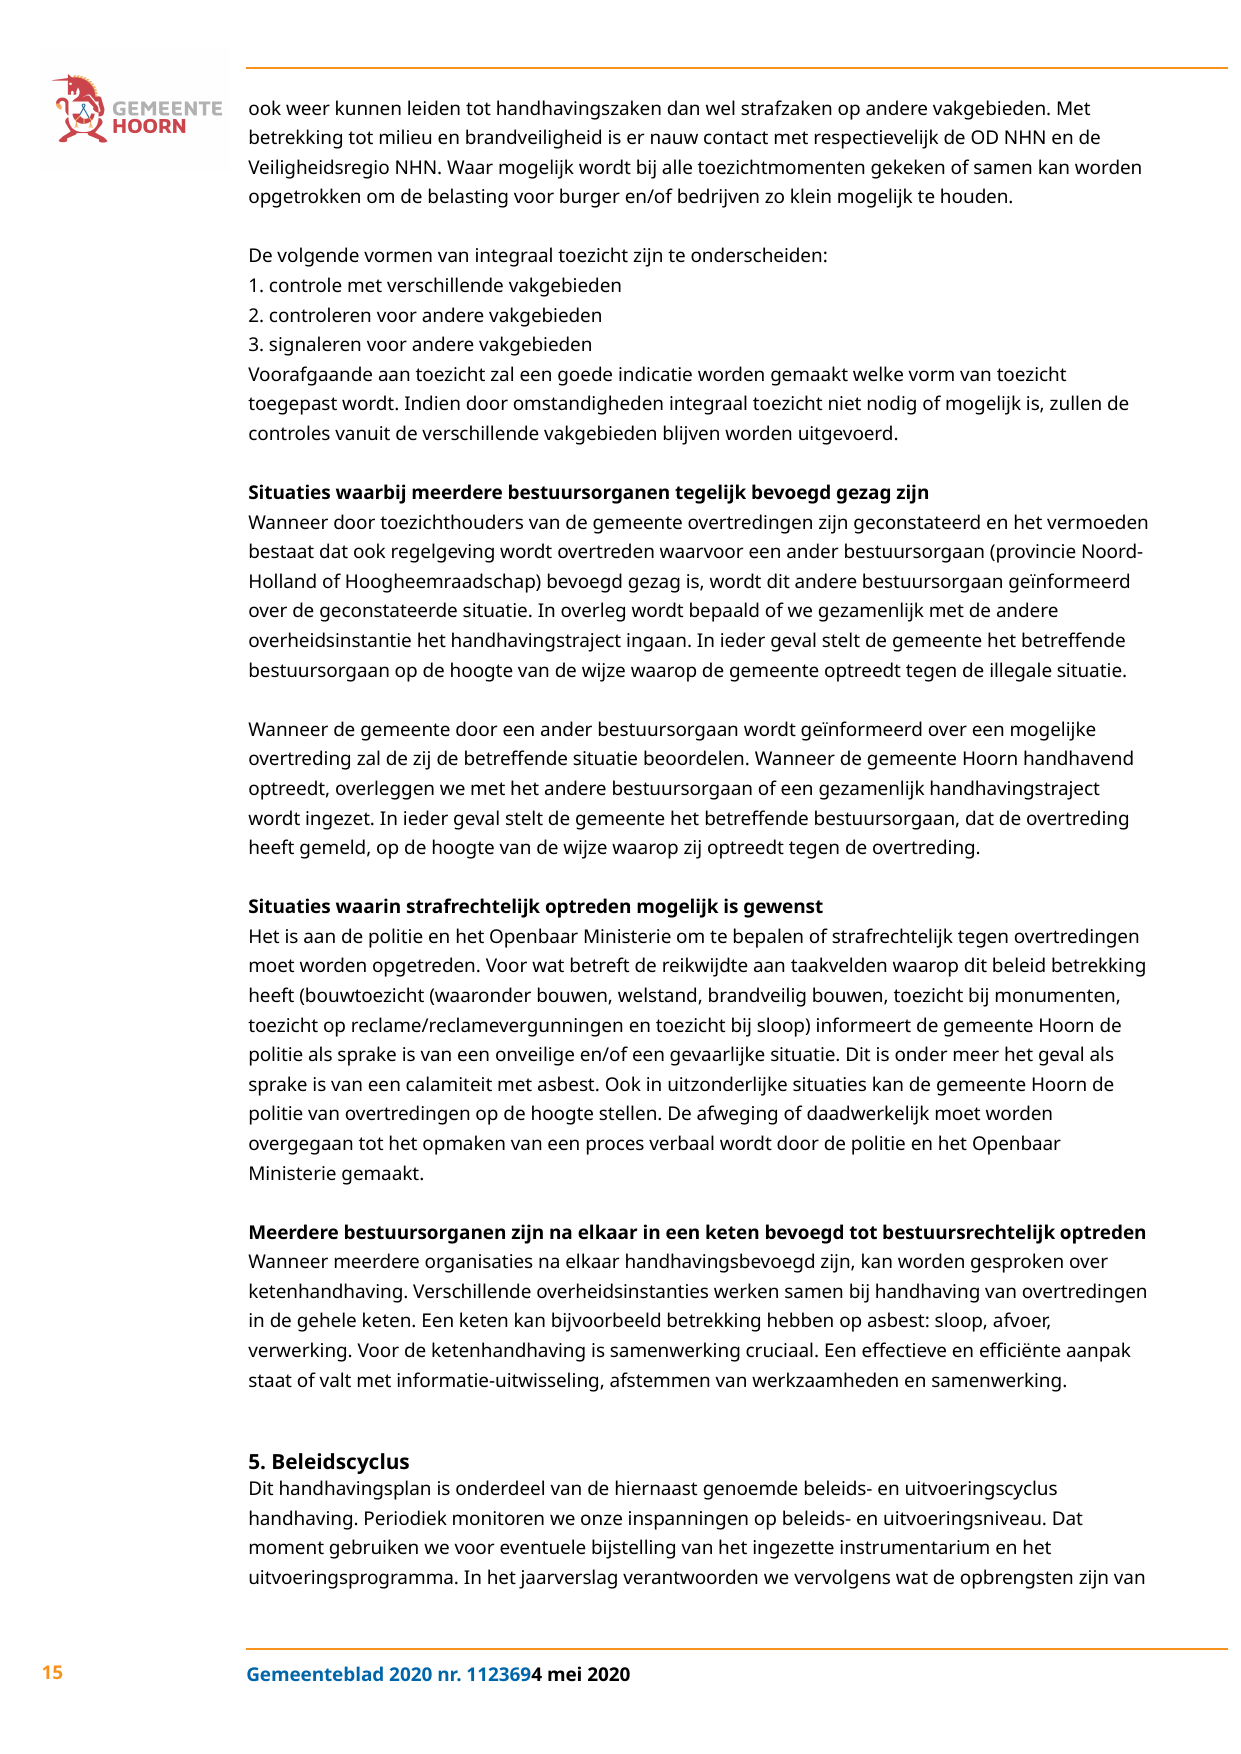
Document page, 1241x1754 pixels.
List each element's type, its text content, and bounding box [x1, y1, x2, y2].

text Situaties waarbij meerdere bestuursorganen tegelijk bevoegd gezag zijn [248, 479, 1152, 505]
text 1. controle met verschillende vakgebieden [248, 272, 1152, 298]
text Situaties waarin strafrechtelijk optreden mogelijk is gewenst [248, 893, 1152, 919]
text Het is aan de politie en het Openbaar Ministerie om te bepalen of strafrechtelijk tegen overtredingen moet worden opgetreden. Voor wat betreft de reikwijdte aan taakvelden waarop dit beleid betrekking heeft (bouwtoezicht (waaronder bouwen, welstand, brandveilig bouwen, toezicht bij monumenten, toezicht op reclame/reclamevergunningen en toezicht bij sloop) informeert de gemeente Hoorn de politie als sprake is van een onveilige en/of een gevaarlijke situatie. Dit is onder meer het geval als sprake is van een calamiteit met asbest. Ook in uitzonderlijke situaties kan de gemeente Hoorn de politie van overtredingen op de hoogte stellen. De afweging of daadwerkelijk moet worden overgegaan tot het opmaken van een proces verbaal wordt door de politie en het Openbaar Ministerie gemaakt. [248, 923, 1152, 1186]
text De volgende vormen van integraal toezicht zijn te onderscheiden: [248, 243, 1152, 268]
text Wanneer meerdere organisaties na elkaar handhavingsbevoegd zijn, kan worden gesproken over ketenhandhaving. Verschillende overheidsinstanties werken samen bij handhaving van overtredingen in de gehele keten. Een keten kan bijvoorbeeld betrekking hebben op asbest: sloop, afvoer, verwerking. Voor de ketenhandhaving is samenwerking cruciaal. Een effectieve en efficiënte aanpak staat of valt met informatie-uitwisseling, afstemmen van werkzaamheden en samenwerking. [248, 1248, 1152, 1393]
picture [41, 47, 231, 172]
text ook weer kunnen leiden tot handhavingszaken dan wel strafzaken op andere vakgebieden. Met betrekking tot milieu en brandveiligheid is er nauw contact met respectievelijk de OD NHN en de Veiligheidsregio NHN. Waar mogelijk wordt bij alle toezichtmomenten gekeken of samen kan worden opgetrokken om de belasting voor burger en/of bedrijven zo klein mogelijk te houden. [248, 95, 1152, 209]
text 5. Beleidscyclus [248, 1447, 1152, 1475]
text Meerdere bestuursorganen zijn na elkaar in een keten bevoegd tot bestuursrechtelijk optreden [248, 1219, 1152, 1245]
text 3. signaleren voor andere vakgebieden [248, 331, 1152, 357]
text Dit handhavingsplan is onderdeel van de hiernaast genoemde beleids- en uitvoeringscyclus handhaving. Periodiek monitoren we onze inspanningen op beleids- en uitvoeringsniveau. Dat moment gebruiken we voor eventuele bijstelling van het ingezette instrumentarium en het uitvoeringsprogramma. In het jaarverslag verantwoorden we vervolgens wat de opbrengsten zijn van [248, 1475, 1152, 1590]
text 2. controleren voor andere vakgebieden [248, 302, 1152, 328]
text Wanneer door toezichthouders van de gemeente overtredingen zijn geconstateerd en het vermoeden bestaat dat ook regelgeving wordt overtreden waarvoor een ander bestuursorgaan (provincie Noord-Holland of Hoogheemraadschap) bevoegd gezag is, wordt dit andere bestuursorgaan geïnformeerd over de geconstateerde situatie. In overleg wordt bepaald of we gezamenlijk met de andere overheidsinstantie het handhavingstraject ingaan. In ieder geval stelt de gemeente het betreffende bestuursorgaan op de hoogte van de wijze waarop de gemeente optreedt tegen de illegale situatie. [248, 509, 1152, 683]
text Wanneer de gemeente door een ander bestuursorgaan wordt geïnformeerd over een mogelijke overtreding zal de zij de betreffende situatie beoordelen. Wanneer de gemeente Hoorn handhavend optreedt, overleggen we met het andere bestuursorgaan of een gezamenlijk handhavingstraject wordt ingezet. In ieder geval stelt de gemeente het betreffende bestuursorgaan, dat de overtreding heeft gemeld, op de hoogte van de wijze waarop zij optreedt tegen de overtreding. [248, 716, 1152, 860]
text Voorafgaande aan toezicht zal een goede indicatie worden gemaakt welke vorm van toezicht toegepast wordt. Indien door omstandigheden integraal toezicht niet nodig of mogelijk is, zullen de controles vanuit de verschillende vakgebieden blijven worden uitgevoerd. [248, 361, 1152, 446]
